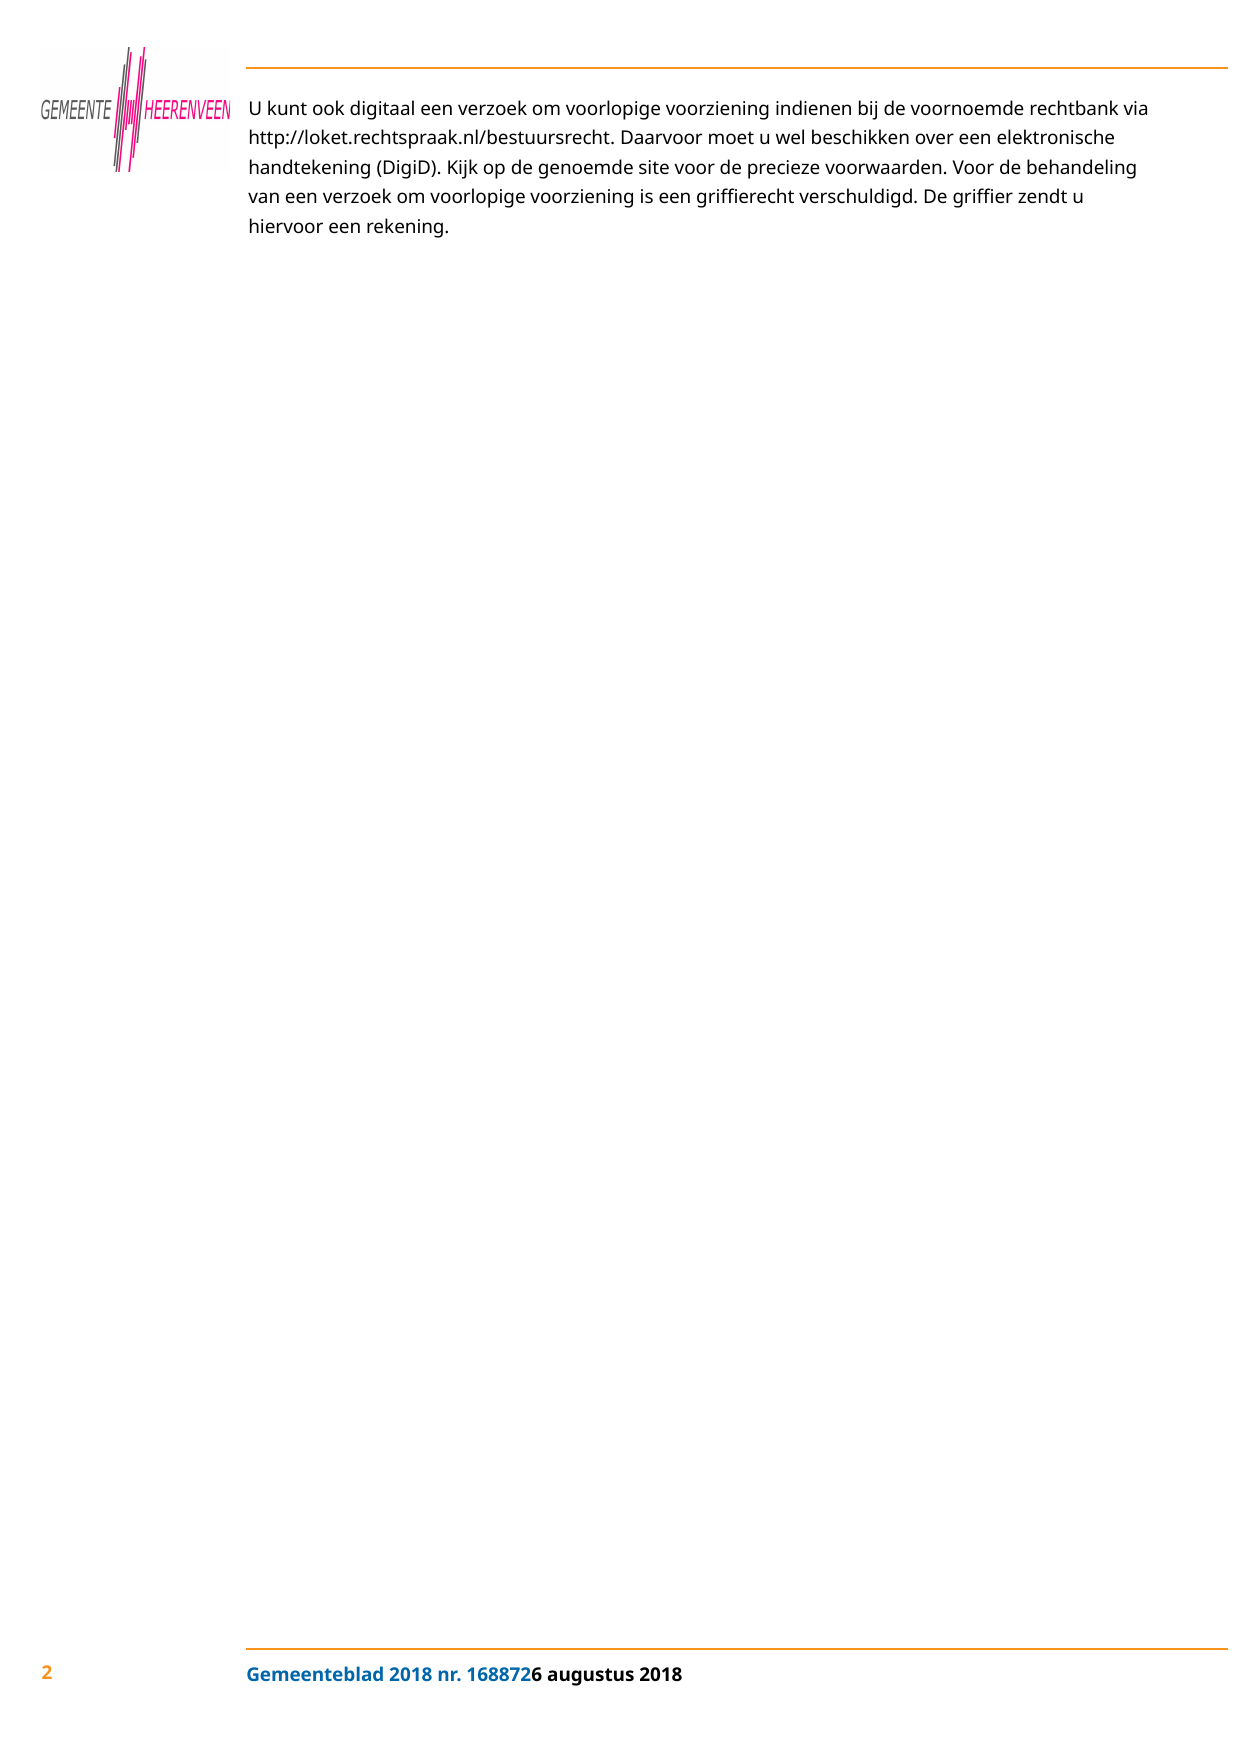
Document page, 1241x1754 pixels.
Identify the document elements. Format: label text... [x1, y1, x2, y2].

picture [41, 47, 231, 172]
text U kunt ook digitaal een verzoek om voorlopige voorziening indienen bij de voornoemde rechtbank via http://loket.rechtspraak.nl/bestuursrecht. Daarvoor moet u wel beschikken over een elektronische handtekening (DigiD). Kijk op de genoemde site voor de precieze voorwaarden. Voor de behandeling van een verzoek om voorlopige voorziening is een griffierecht verschuldigd. De griffier zendt u hiervoor een rekening. [248, 95, 1152, 239]
